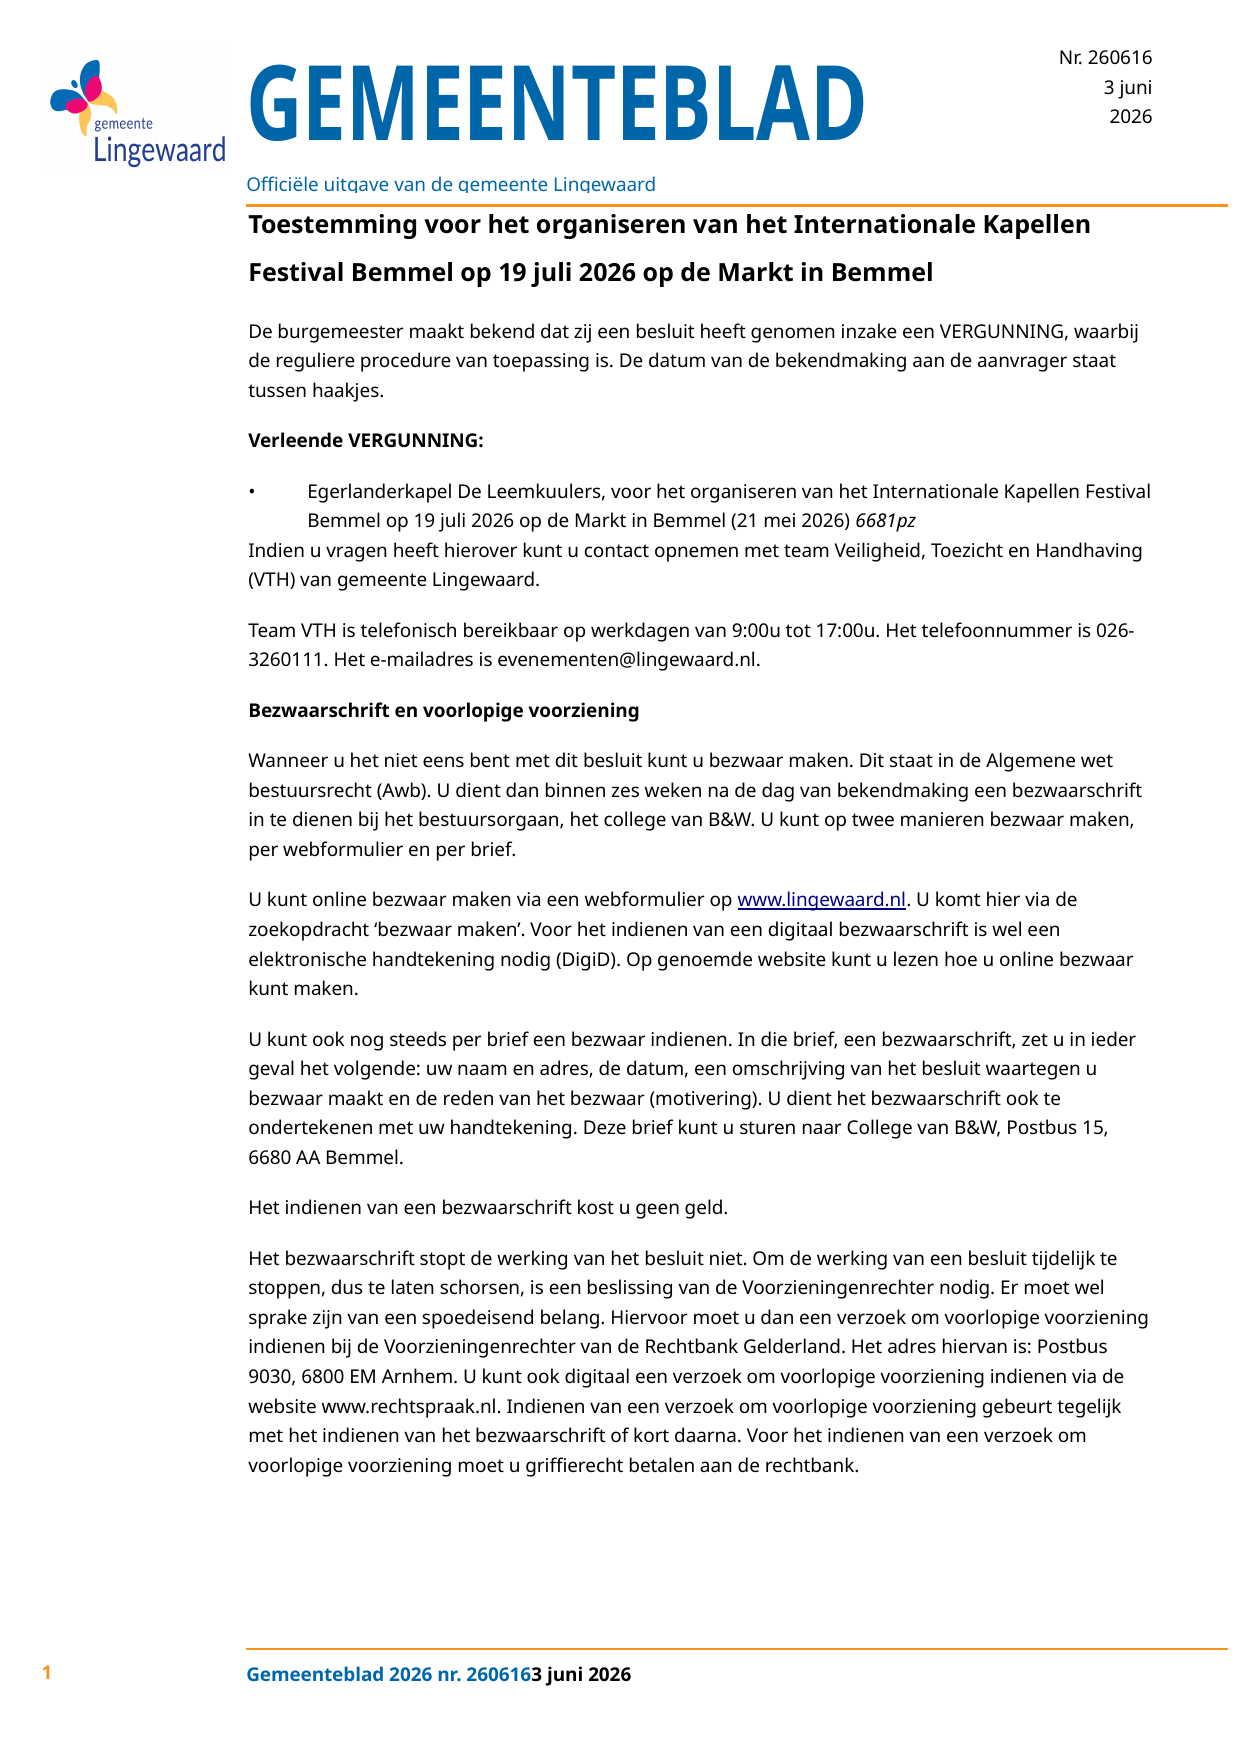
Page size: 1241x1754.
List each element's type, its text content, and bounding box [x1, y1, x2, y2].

text U kunt online bezwaar maken via een webformulier op www.lingewaard.nl. U komt hier via de zoekopdracht ‘bezwaar maken’. Voor het indienen van een digitaal bezwaarschrift is wel een elektronische handtekening nodig (DigiD). Op genoemde website kunt u lezen hoe u online bezwaar kunt maken. [248, 887, 1152, 1001]
text Wanneer u het niet eens bent met dit besluit kunt u bezwaar maken. Dit staat in de Algemene wet bestuursrecht (Awb). U dient dan binnen zes weken na de dag van bekendmaking een bezwaarschrift in te dienen bij het bestuursorgaan, het college van B&W. U kunt op twee manieren bezwaar maken, per webformulier en per brief. [248, 747, 1152, 862]
text Toestemming voor het organiseren van het Internationale Kapellen Festival Bemmel op 19 juli 2026 op de Markt in Bemmel [248, 207, 1152, 288]
text Het indienen van een bezwaarschrift kost u geen geld. [248, 1194, 1152, 1220]
picture [41, 47, 231, 172]
text Het bezwaarschrift stopt de werking van het besluit niet. Om de werking van een besluit tijdelijk te stoppen, dus te laten schorsen, is een beslissing van de Voorzieningenrechter nodig. Er moet wel sprake zijn van een spoedeisend belang. Hiervoor moet u dan een verzoek om voorlopige voorziening indienen bij de Voorzieningenrechter van de Rechtbank Gelderland. Het adres hiervan is: Postbus 9030, 6800 EM Arnhem. U kunt ook digitaal een verzoek om voorlopige voorziening indienen via de website www.rechtspraak.nl. Indienen van een verzoek om voorlopige voorziening gebeurt tegelijk met het indienen van het bezwaarschrift of kort daarna. Voor het indienen van een verzoek om voorlopige voorziening moet u griffierecht betalen aan de rechtbank. [248, 1245, 1152, 1478]
text De burgemeester maakt bekend dat zij een besluit heeft genomen inzake een VERGUNNING, waarbij de reguliere procedure van toepassing is. De datum van de bekendmaking aan de aanvrager staat tussen haakjes. [248, 318, 1152, 403]
text U kunt ook nog steeds per brief een bezwaar indienen. In die brief, een bezwaarschrift, zet u in ieder geval het volgende: uw naam en adres, de datum, een omschrijving van het besluit waartegen u bezwaar maakt en de reden van het bezwaar (motivering). U dient het bezwaarschrift ook te ondertekenen met uw handtekening. Deze brief kunt u sturen naar College van B&W, Postbus 15, 6680 AA Bemmel. [248, 1026, 1152, 1170]
text Team VTH is telefonisch bereikbaar op werkdagen van 9:00u tot 17:00u. Het telefoonnummer is 026-3260111. Het e-mailadres is evenementen@lingewaard.nl. [248, 617, 1152, 672]
text Indien u vragen heeft hierover kunt u contact opnemen met team Veiligheid, Toezicht en Handhaving (VTH) van gemeente Lingewaard. [248, 537, 1152, 592]
list Egerlanderkapel De Leemkuulers, voor het organiseren van het Internationale Kapellen Festival Bemmel op 19 juli 2026 op de Markt in Bemmel (21 mei 2026) 6681pz [248, 478, 1152, 533]
text Bezwaarschrift en voorlopige voorziening [248, 697, 1152, 723]
text Verleende VERGUNNING: [248, 427, 1152, 453]
